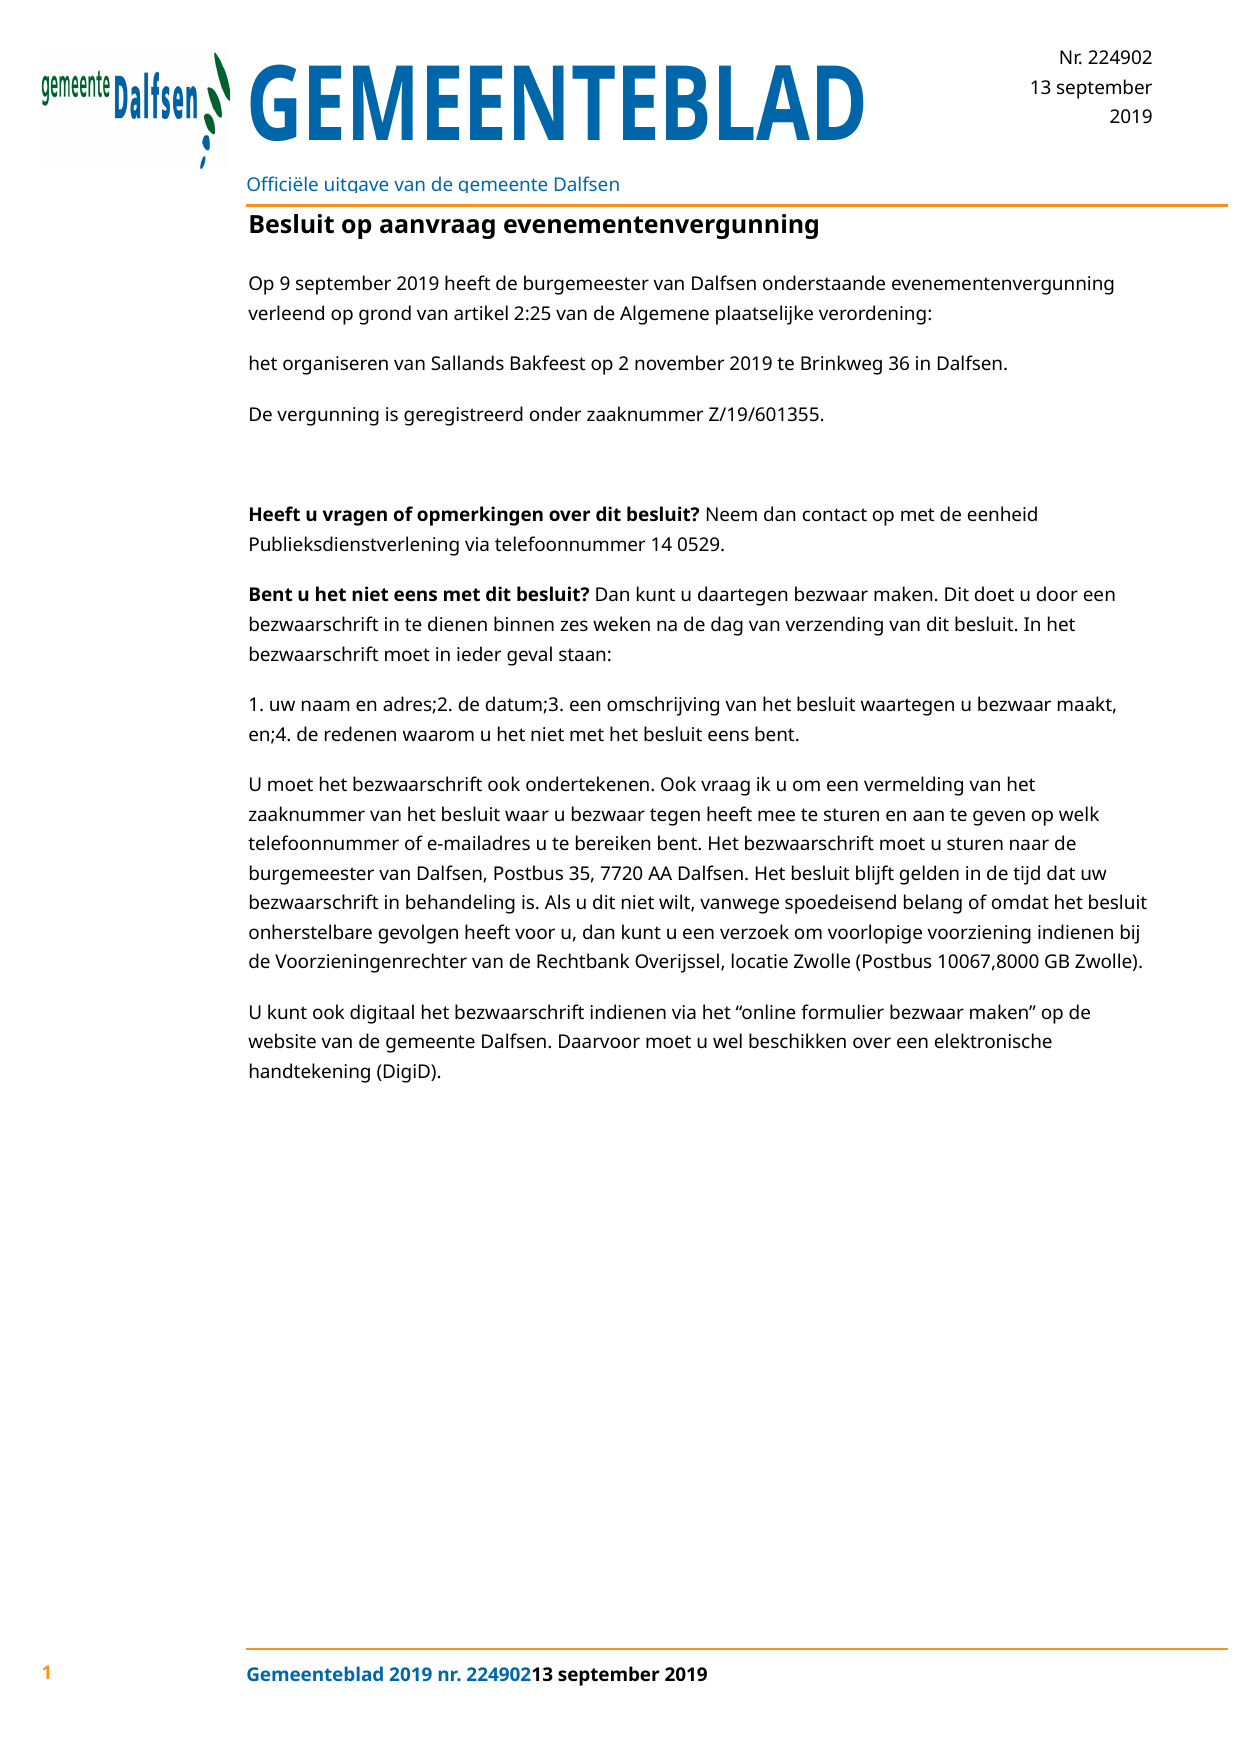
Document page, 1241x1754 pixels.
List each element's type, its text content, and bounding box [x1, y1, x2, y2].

text Bent u het niet eens met dit besluit? Dan kunt u daartegen bezwaar maken. Dit doet u door een bezwaarschrift in te dienen binnen zes weken na de dag van verzending van dit besluit. In het bezwaarschrift moet in ieder geval staan: [248, 582, 1152, 666]
text U moet het bezwaarschrift ook ondertekenen. Ook vraag ik u om een vermelding van het zaaknummer van het besluit waar u bezwaar tegen heeft mee te sturen en aan te geven op welk telefoonnummer of e-mailadres u te bereiken bent. Het bezwaarschrift moet u sturen naar de burgemeester van Dalfsen, Postbus 35, 7720 AA Dalfsen. Het besluit blijft gelden in de tijd dat uw bezwaarschrift in behandeling is. Als u dit niet wilt, vanwege spoedeisend belang of omdat het besluit onherstelbare gevolgen heeft voor u, dan kunt u een verzoek om voorlopige voorziening indienen bij de Voorzieningenrechter van de Rechtbank Overijssel, locatie Zwolle (Postbus 10067,8000 GB Zwolle). [248, 771, 1152, 974]
text Heeft u vragen of opmerkingen over dit besluit? Neem dan contact op met de eenheid Publieksdienstverlening via telefoonnummer 14 0529. [248, 502, 1152, 557]
text 1. uw naam en adres;2. de datum;3. een omschrijving van het besluit waartegen u bezwaar maakt, en;4. de redenen waarom u het niet met het besluit eens bent. [248, 691, 1152, 746]
text het organiseren van Sallands Bakfeest op 2 november 2019 te Brinkweg 36 in Dalfsen. [248, 350, 1152, 376]
text U kunt ook digitaal het bezwaarschrift indienen via het “online formulier bezwaar maken” op de website van de gemeente Dalfsen. Daarvoor moet u wel beschikken over een elektronische handtekening (DigiD). [248, 999, 1152, 1084]
text De vergunning is geregistreerd onder zaaknummer Z/19/601355. [248, 401, 1152, 426]
picture [41, 47, 231, 172]
text Op 9 september 2019 heeft de burgemeester van Dalfsen onderstaande evenementenvergunning verleend op grond van artikel 2:25 van de Algemene plaatselijke verordening: [248, 270, 1152, 326]
text Besluit op aanvraag evenementenvergunning [248, 207, 1152, 241]
